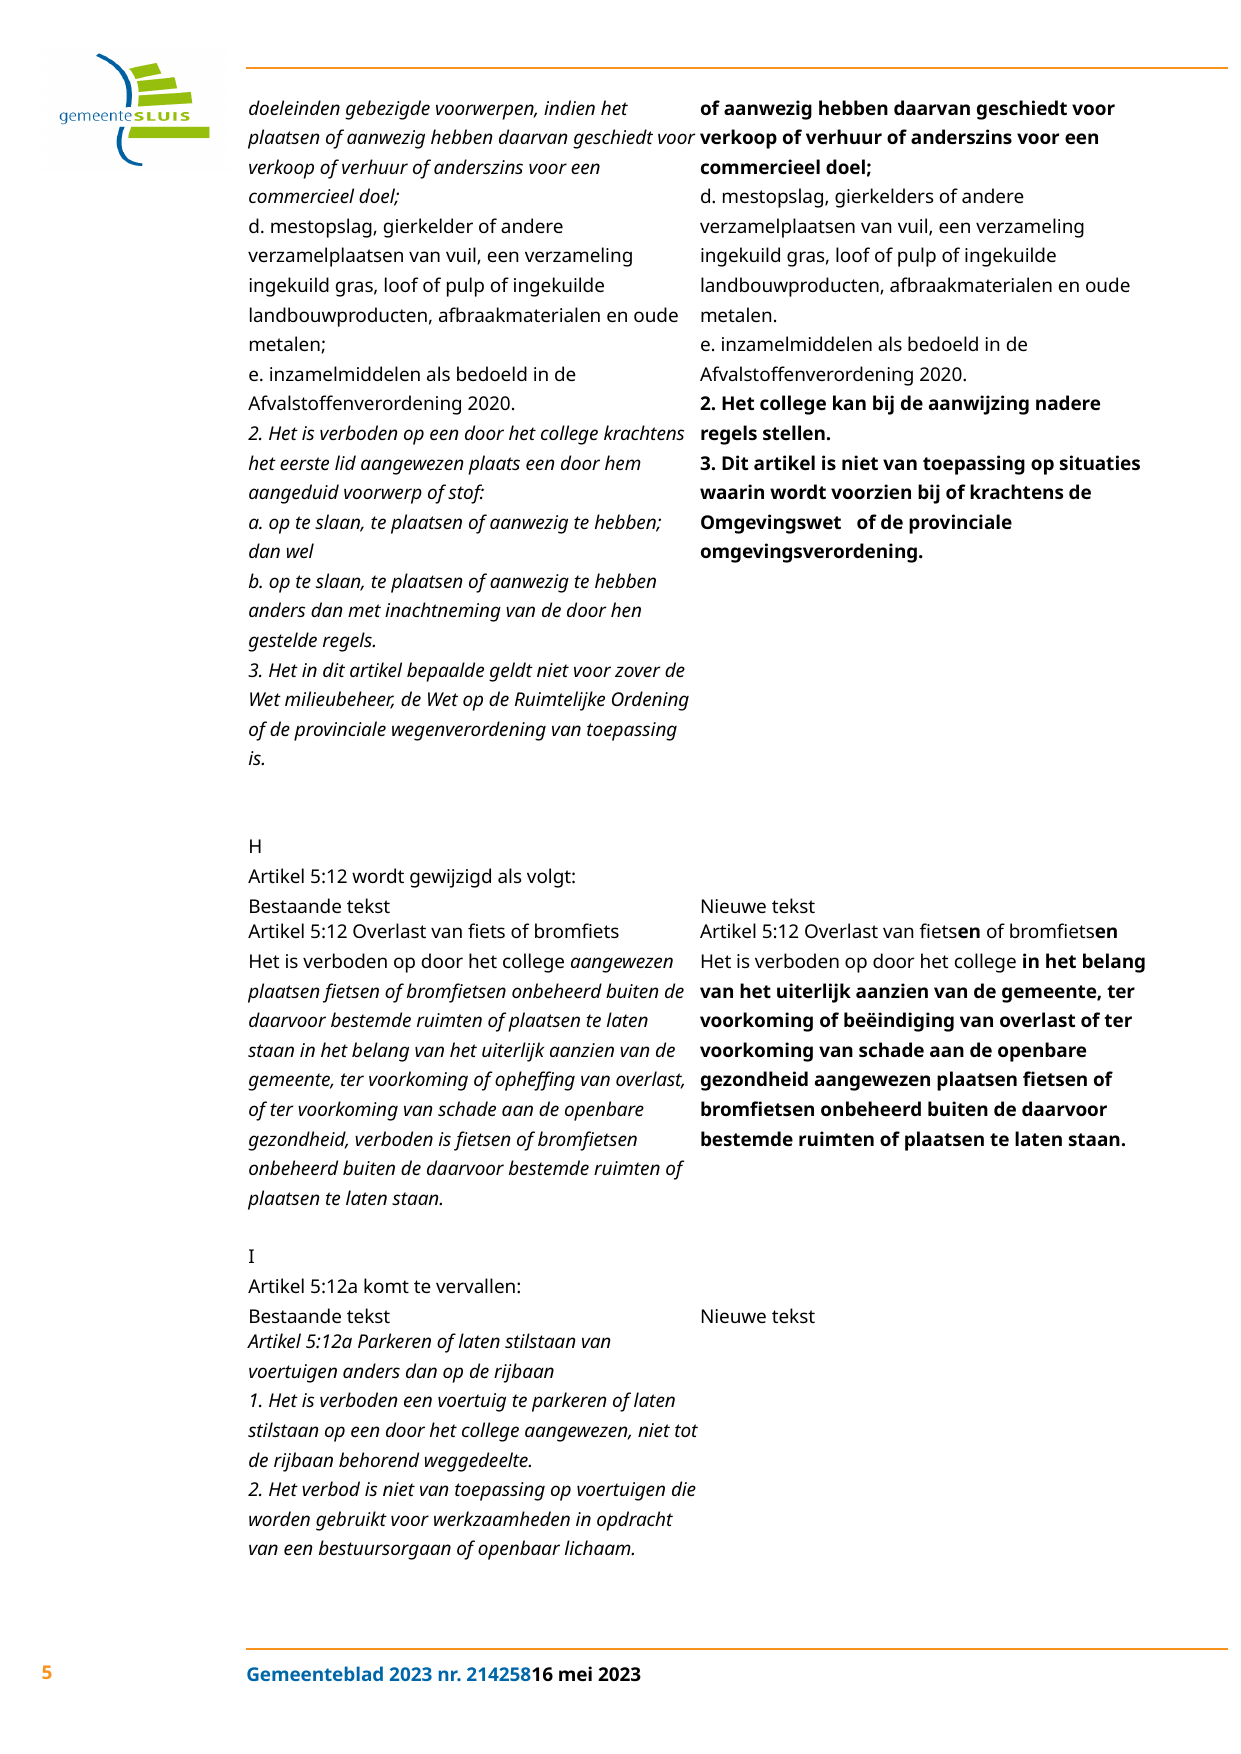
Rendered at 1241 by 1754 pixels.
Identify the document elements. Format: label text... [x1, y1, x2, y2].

table_cell Artikel 5:12 Overlast van fiets of bromfiets Het is verboden op door het college aangewezen plaatsen fietsen of bromfietsen onbeheerd buiten de daarvoor bestemde ruimten of plaatsen te laten staan in het belang van het uiterlijk aanzien van de gemeente, ter voorkoming of opheffing van overlast, of ter voorkoming van schade aan de openbare gezondheid, verboden is fietsen of bromfietsen onbeheerd buiten de daarvoor bestemde ruimten of plaatsen te laten staan. [248, 919, 700, 1211]
text Artikel 5:12 wordt gewijzigd als volgt: [248, 863, 1152, 889]
picture [41, 47, 231, 172]
table_header Nieuwe tekst [700, 1303, 1152, 1328]
text H [248, 834, 1152, 859]
table_cell of aanwezig hebben daarvan geschiedt voor verkoop of verhuur of anderszins voor een commercieel doel; d. mestopslag, gierkelders of andere verzamelplaatsen van vuil, een verzameling ingekuild gras, loof of pulp of ingekuilde landbouwproducten, afbraakmaterialen en oude metalen. e. inzamelmiddelen als bedoeld in de Afvalstoffenverordening 2020. 2. Het college kan bij de aanwijzing nadere regels stellen. 3. Dit artikel is niet van toepassing op situaties waarin wordt voorzien bij of krachtens de Omgevingswet of de provinciale omgevingsverordening. [700, 95, 1152, 801]
table_cell Artikel 5:12a Parkeren of laten stilstaan van voertuigen anders dan op de rijbaan 1. Het is verboden een voertuig te parkeren of laten stilstaan op een door het college aangewezen, niet tot de rijbaan behorend weggedeelte. 2. Het verbod is niet van toepassing op voertuigen die worden gebruikt voor werkzaamheden in opdracht van een bestuursorgaan of openbaar lichaam. [248, 1329, 700, 1561]
text I [248, 1243, 1152, 1269]
table_cell [700, 1329, 1152, 1561]
table_header Nieuwe tekst [700, 893, 1152, 919]
table_header Bestaande tekst [248, 893, 700, 919]
table_cell doeleinden gebezigde voorwerpen, indien het plaatsen of aanwezig hebben daarvan geschiedt voor verkoop of verhuur of anderszins voor een commercieel doel; d. mestopslag, gierkelder of andere verzamelplaatsen van vuil, een verzameling ingekuild gras, loof of pulp of ingekuilde landbouwproducten, afbraakmaterialen en oude metalen; e. inzamelmiddelen als bedoeld in de Afvalstoffenverordening 2020. 2. Het is verboden op een door het college krachtens het eerste lid aangewezen plaats een door hem aangeduid voorwerp of stof: a. op te slaan, te plaatsen of aanwezig te hebben; dan wel b. op te slaan, te plaatsen of aanwezig te hebben anders dan met inachtneming van de door hen gestelde regels. 3. Het in dit artikel bepaalde geldt niet voor zover de Wet milieubeheer, de Wet op de Ruimtelijke Ordening of de provinciale wegenverordening van toepassing is. [248, 95, 700, 801]
table_header Bestaande tekst [248, 1303, 700, 1328]
table_cell Artikel 5:12 Overlast van fietsen of bromfietsen Het is verboden op door het college in het belang van het uiterlijk aanzien van de gemeente, ter voorkoming of beëindiging van overlast of ter voorkoming van schade aan de openbare gezondheid aangewezen plaatsen fietsen of bromfietsen onbeheerd buiten de daarvoor bestemde ruimten of plaatsen te laten staan. [700, 919, 1152, 1211]
text Artikel 5:12a komt te vervallen: [248, 1273, 1152, 1299]
